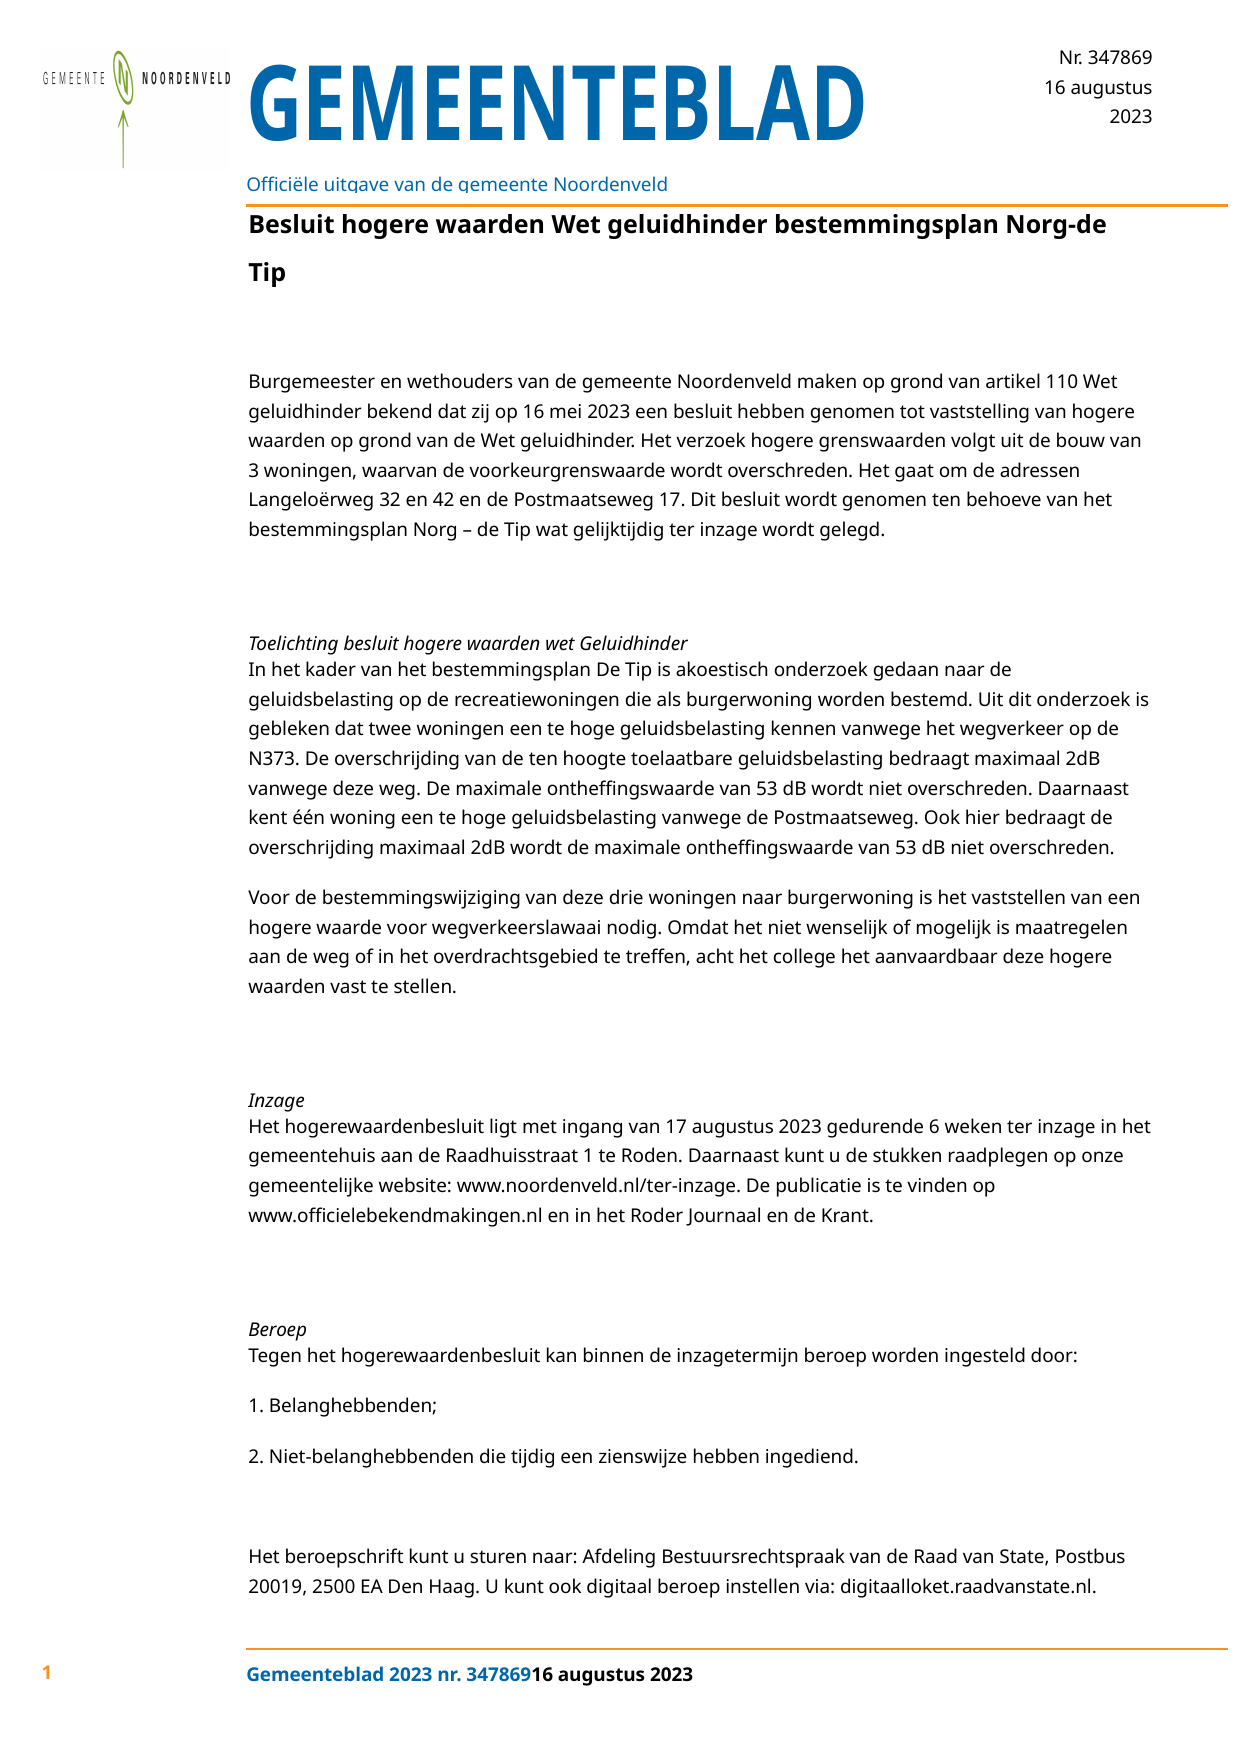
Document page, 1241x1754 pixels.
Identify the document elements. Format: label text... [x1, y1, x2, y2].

text Burgemeester en wethouders van de gemeente Noordenveld maken op grond van artikel 110 Wet geluidhinder bekend dat zij op 16 mei 2023 een besluit hebben genomen tot vaststelling van hogere waarden op grond van de Wet geluidhinder. Het verzoek hogere grenswaarden volgt uit de bouw van 3 woningen, waarvan de voorkeurgrenswaarde wordt overschreden. Het gaat om de adressen Langeloërweg 32 en 42 en de Postmaatseweg 17. Dit besluit wordt genomen ten behoeve van het bestemmingsplan Norg – de Tip wat gelijktijdig ter inzage wordt gelegd. [248, 368, 1152, 542]
picture [41, 47, 231, 172]
text Het beroepschrift kunt u sturen naar: Afdeling Bestuursrechtspraak van de Raad van State, Postbus 20019, 2500 EA Den Haag. U kunt ook digitaal beroep instellen via: digitaalloket.raadvanstate.nl. [248, 1544, 1152, 1599]
text Besluit hogere waarden Wet geluidhinder bestemmingsplan Norg-de Tip [248, 207, 1152, 288]
text 2. Niet-belanghebbenden die tijdig een zienswijze hebben ingediend. [248, 1443, 1152, 1468]
text Beroep [248, 1316, 1152, 1342]
text Toelichting besluit hogere waarden wet Geluidhinder [248, 631, 1152, 656]
text In het kader van het bestemmingsplan De Tip is akoestisch onderzoek gedaan naar de geluidsbelasting op de recreatiewoningen die als burgerwoning worden bestemd. Uit dit onderzoek is gebleken dat twee woningen een te hoge geluidsbelasting kennen vanwege het wegverkeer op de N373. De overschrijding van de ten hoogte toelaatbare geluidsbelasting bedraagt maximaal 2dB vanwege deze weg. De maximale ontheffingswaarde van 53 dB wordt niet overschreden. Daarnaast kent één woning een te hoge geluidsbelasting vanwege de Postmaatseweg. Ook hier bedraagt de overschrijding maximaal 2dB wordt de maximale ontheffingswaarde van 53 dB niet overschreden. [248, 656, 1152, 859]
text Tegen het hogerewaardenbesluit kan binnen de inzagetermijn beroep worden ingesteld door: [248, 1342, 1152, 1368]
text 1. Belanghebbenden; [248, 1392, 1152, 1418]
text Het hogerewaardenbesluit ligt met ingang van 17 augustus 2023 gedurende 6 weken ter inzage in het gemeentehuis aan de Raadhuisstraat 1 te Roden. Daarnaast kunt u de stukken raadplegen op onze gemeentelijke website: www.noordenveld.nl/ter-inzage. De publicatie is te vinden op www.officielebekendmakingen.nl en in het Roder Journaal en de Krant. [248, 1113, 1152, 1228]
text Voor de bestemmingswijziging van deze drie woningen naar burgerwoning is het vaststellen van een hogere waarde voor wegverkeerslawaai nodig. Omdat het niet wenselijk of mogelijk is maatregelen aan de weg of in het overdrachtsgebied te treffen, acht het college het aanvaardbaar deze hogere waarden vast te stellen. [248, 884, 1152, 999]
text Inzage [248, 1087, 1152, 1113]
